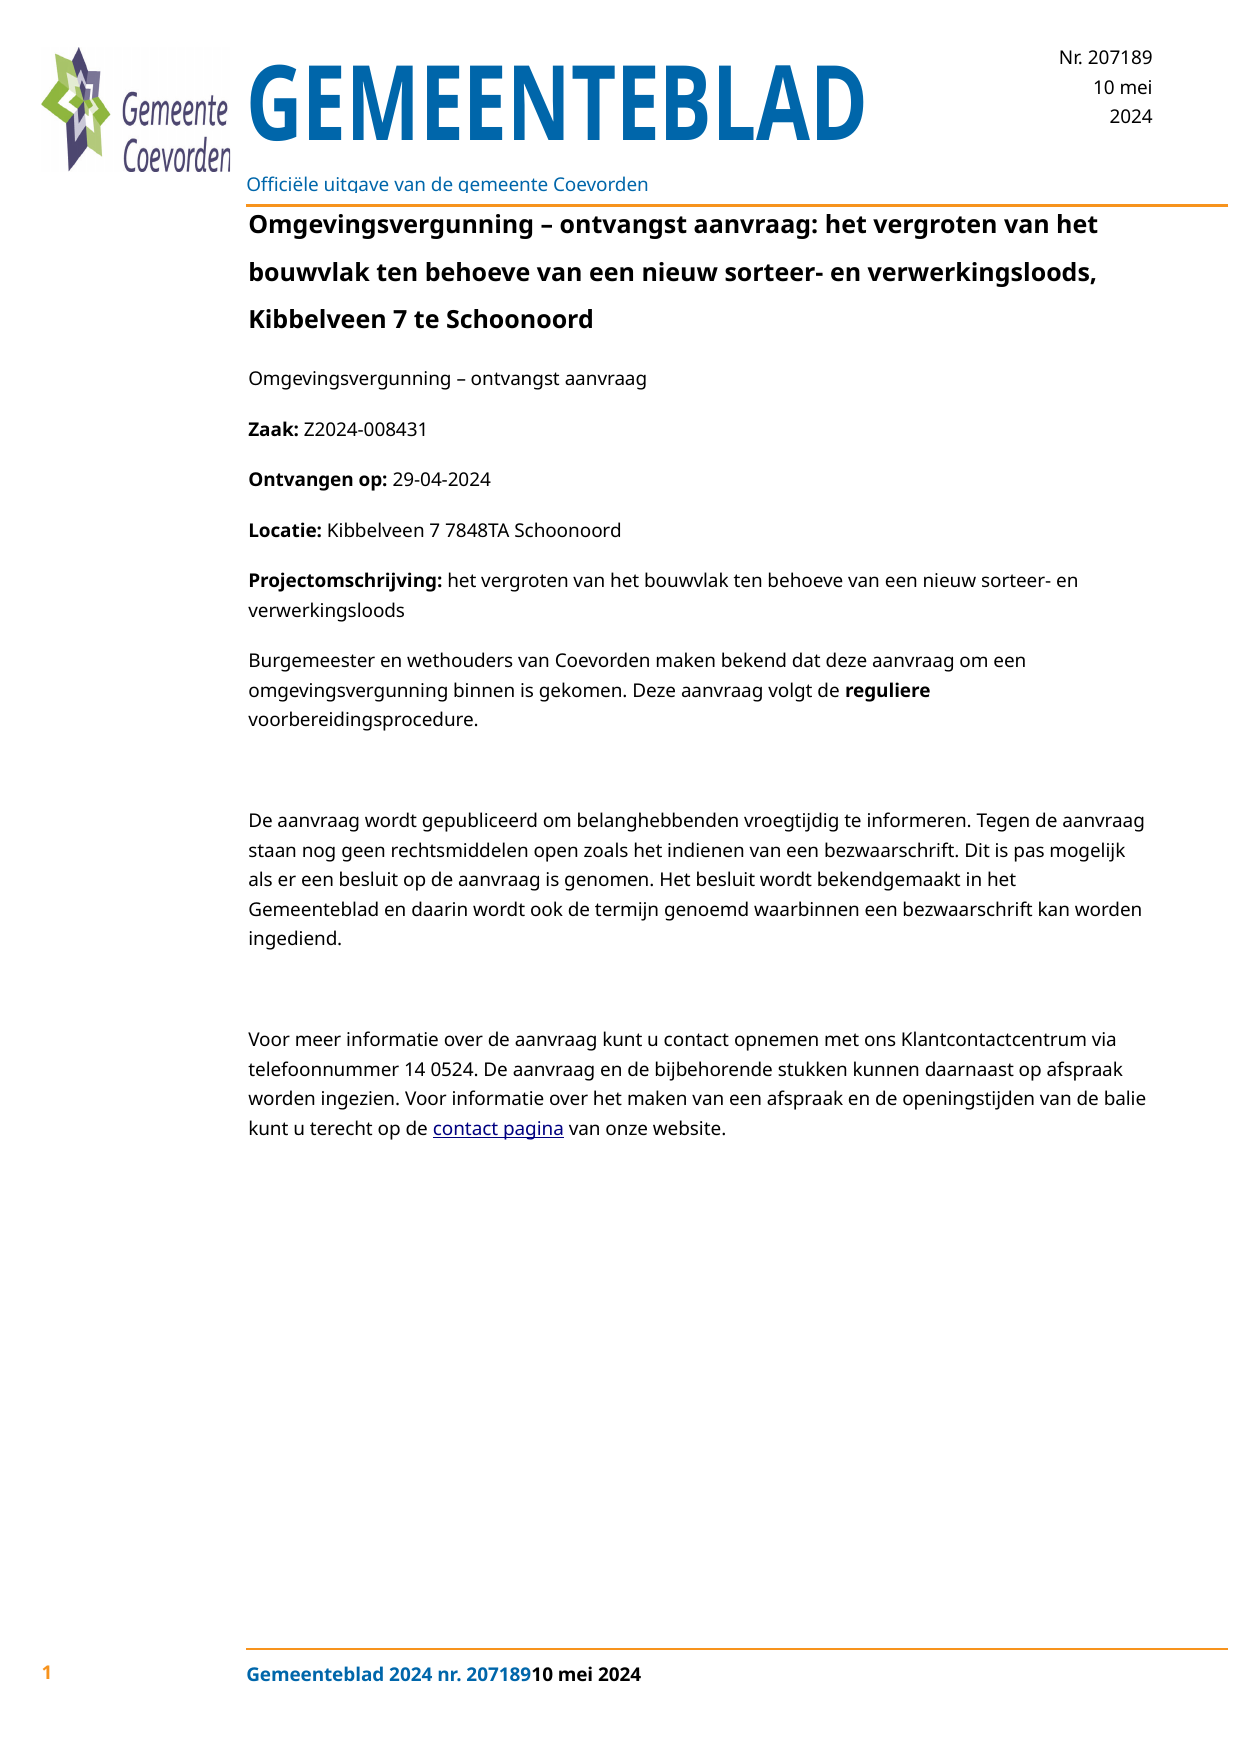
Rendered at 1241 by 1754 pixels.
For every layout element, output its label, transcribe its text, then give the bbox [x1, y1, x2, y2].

text Zaak: Z2024-008431 [248, 416, 1152, 442]
text Projectomschrijving: het vergroten van het bouwvlak ten behoeve van een nieuw sorteer- en verwerkingsloods [248, 567, 1152, 622]
text Omgevingsvergunning – ontvangst aanvraag [248, 366, 1152, 391]
text De aanvraag wordt gepubliceerd om belanghebbenden vroegtijdig te informeren. Tegen de aanvraag staan nog geen rechtsmiddelen open zoals het indienen van een bezwaarschrift. Dit is pas mogelijk als er een besluit op de aanvraag is genomen. Het besluit wordt bekendgemaakt in het Gemeenteblad en daarin wordt ook de termijn genoemd waarbinnen een bezwaarschrift kan worden ingediend. [248, 807, 1152, 951]
text Burgemeester en wethouders van Coevorden maken bekend dat deze aanvraag om een omgevingsvergunning binnen is gekomen. Deze aanvraag volgt de reguliere voorbereidingsprocedure. [248, 647, 1152, 732]
text Ontvangen op: 29-04-2024 [248, 466, 1152, 492]
text Omgevingsvergunning – ontvangst aanvraag: het vergroten van het bouwvlak ten behoeve van een nieuw sorteer- en verwerkingsloods, Kibbelveen 7 te Schoonoord [248, 207, 1152, 336]
picture [41, 47, 231, 172]
text Voor meer informatie over de aanvraag kunt u contact opnemen met ons Klantcontactcentrum via telefoonnummer 14 0524. De aanvraag en de bijbehorende stukken kunnen daarnaast op afspraak worden ingezien. Voor informatie over het maken van een afspraak en de openingstijden van de balie kunt u terecht op de contact pagina van onze website. [248, 1026, 1152, 1141]
text Locatie: Kibbelveen 7 7848TA Schoonoord [248, 517, 1152, 542]
